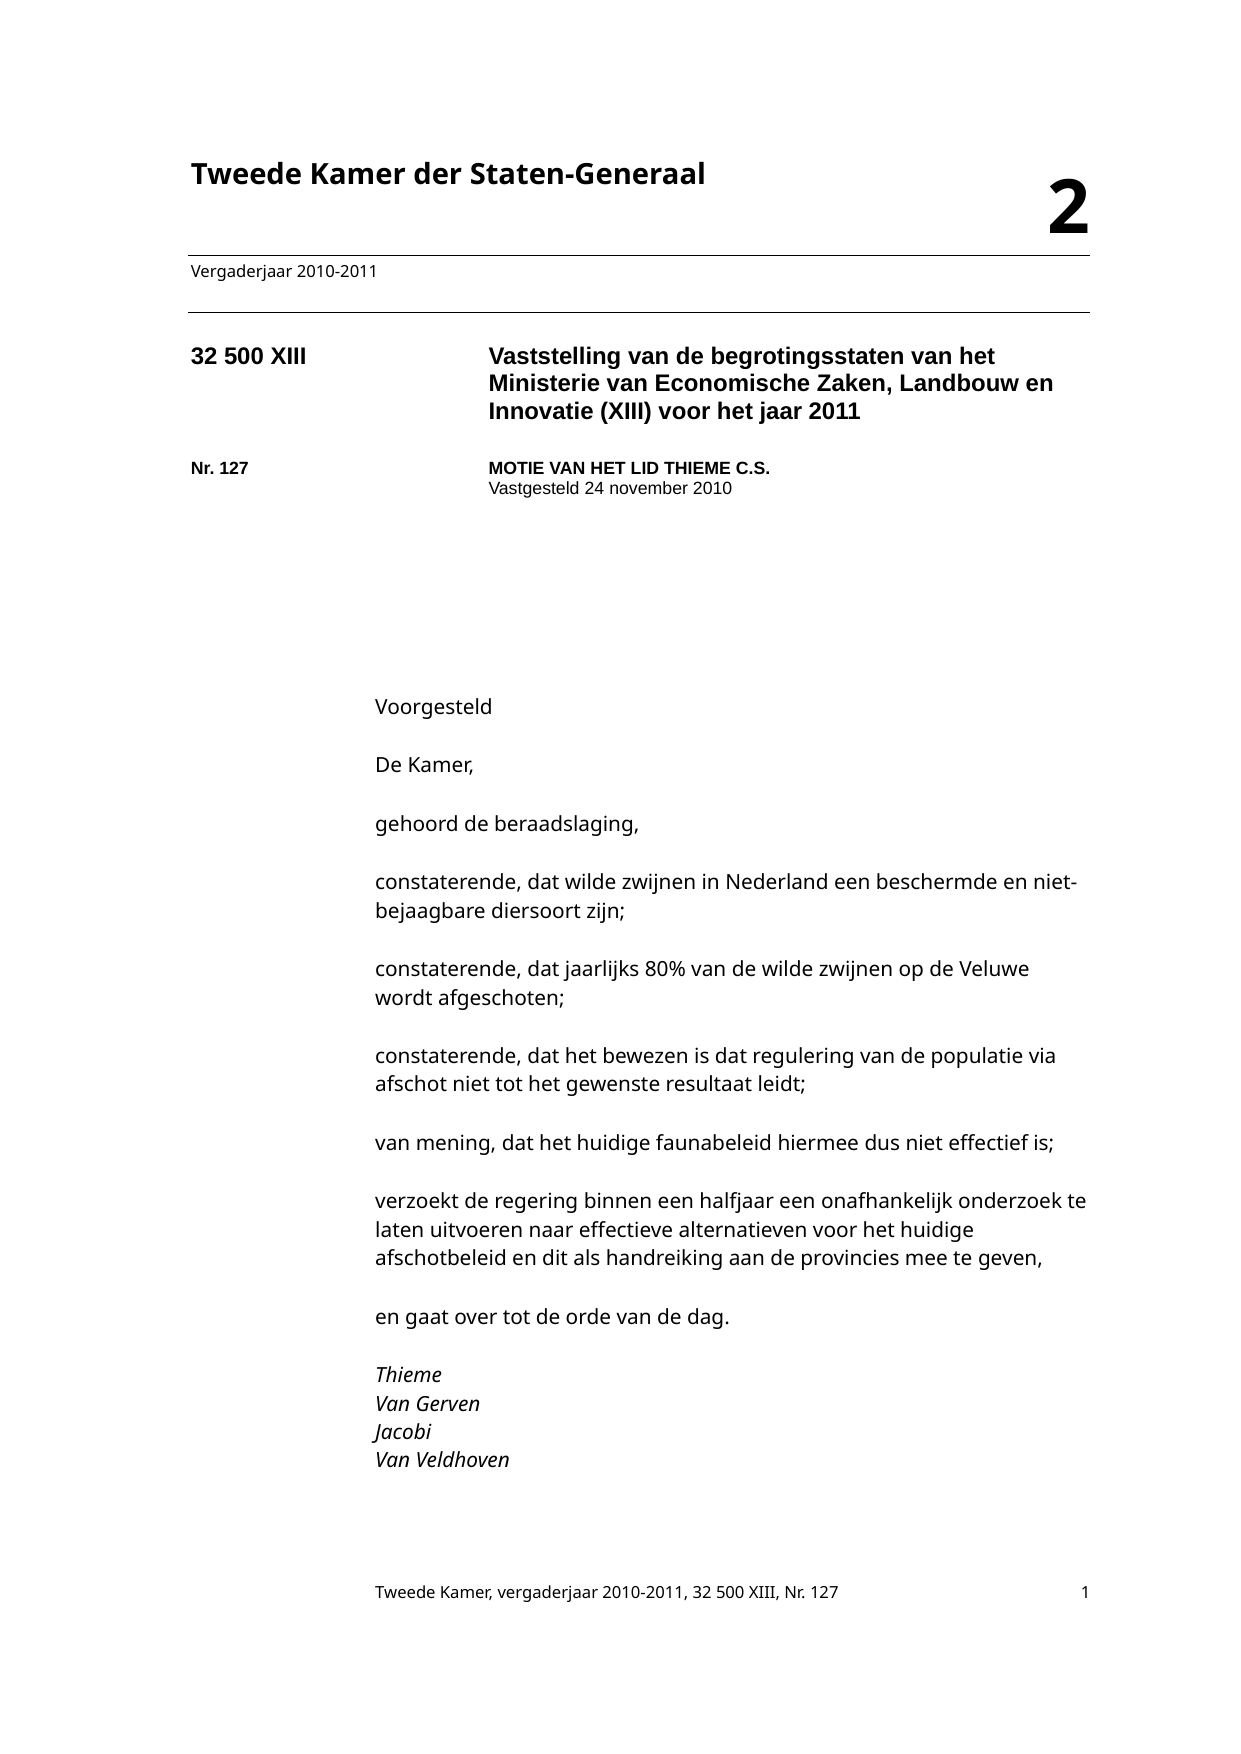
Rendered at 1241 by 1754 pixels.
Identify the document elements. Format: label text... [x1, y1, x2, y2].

text constaterende, dat jaarlijks 80% van de wilde zwijnen op de Veluwe wordt afgeschoten; [375, 954, 1090, 1011]
table_cell [485, 256, 1090, 312]
table_cell [485, 313, 1090, 339]
text constaterende, dat wilde zwijnen in Nederland een beschermde en niet-bejaagbare diersoort zijn; [375, 867, 1090, 924]
text verzoekt de regering binnen een halfjaar een onafhankelijk onderzoek te laten uitvoeren naar effectieve alternatieven voor het huidige afschotbeleid en dit als handreiking aan de provincies mee te geven, [375, 1186, 1090, 1272]
text van mening, dat het huidige faunabeleid hiermee dus niet effectief is; [375, 1128, 1090, 1156]
table_cell [188, 313, 485, 339]
table_cell MOTIE VAN HET LID THIEME C.S. Vastgesteld 24 november 2010 [485, 455, 1090, 573]
table_cell Vaststelling van de begrotingsstaten van het Ministerie van Economische Zaken, Landbouw en Innovatie (XIII) voor het jaar 2011 [485, 339, 1090, 454]
text constaterende, dat het bewezen is dat regulering van de populatie via afschot niet tot het gewenste resultaat leidt; [375, 1041, 1090, 1098]
text Jacobi [375, 1417, 1090, 1446]
text Thieme [375, 1360, 1090, 1389]
table_header Tweede Kamer der Staten-Generaal [188, 150, 909, 255]
table_cell 32 500 XIII [188, 339, 485, 454]
text Van Gerven [375, 1389, 1090, 1417]
text De Kamer, [375, 751, 1090, 779]
text Van Veldhoven [375, 1446, 1090, 1474]
text en gaat over tot de orde van de dag. [375, 1302, 1090, 1330]
table_cell Nr. 127 [188, 455, 485, 573]
table_header 2 [910, 150, 1090, 255]
text Voorgesteld [375, 692, 1090, 721]
table_cell Vergaderjaar 2010-2011 [188, 256, 485, 312]
text gehoord de beraadslaging, [375, 809, 1090, 837]
